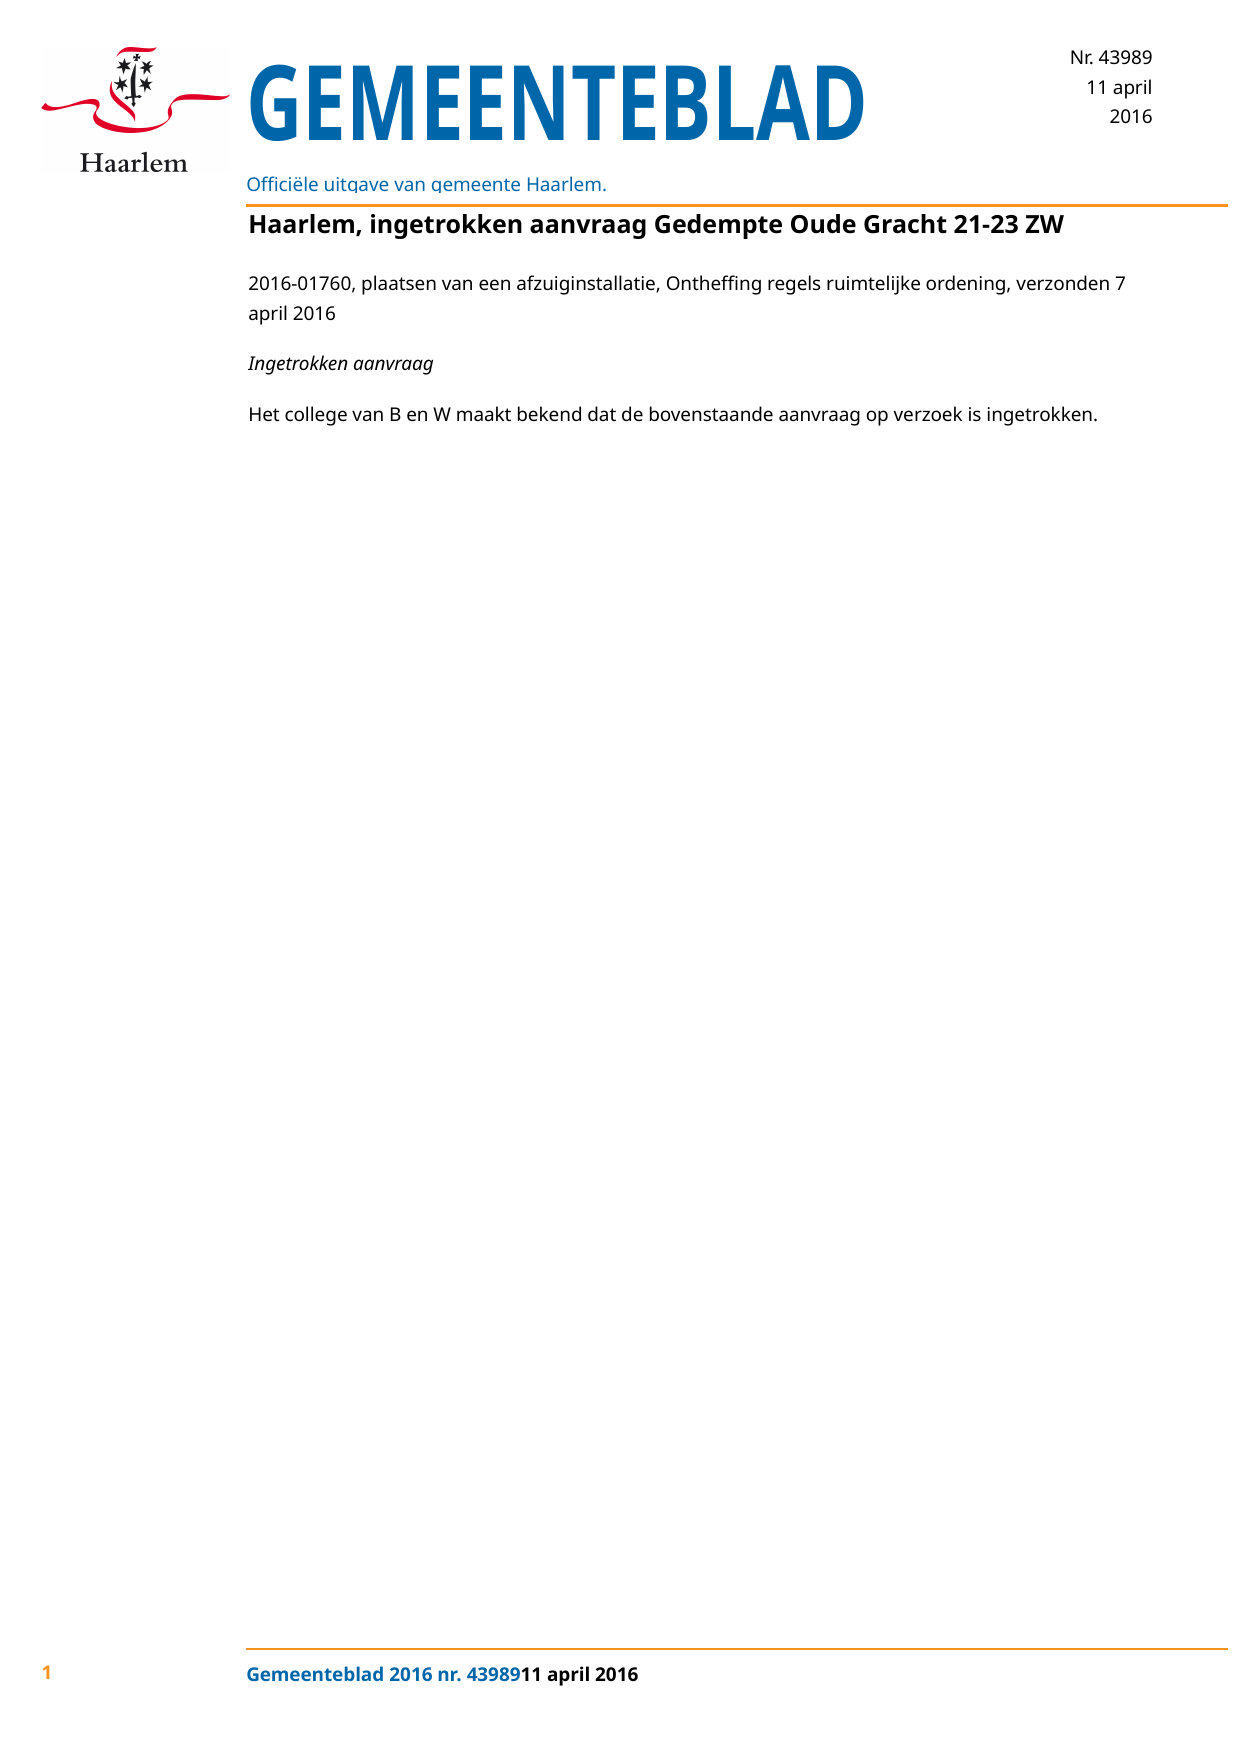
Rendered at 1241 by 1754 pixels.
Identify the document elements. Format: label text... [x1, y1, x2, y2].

text Haarlem, ingetrokken aanvraag Gedempte Oude Gracht 21-23 ZW [248, 207, 1152, 241]
text Ingetrokken aanvraag [248, 350, 1152, 376]
text Het college van B en W maakt bekend dat de bovenstaande aanvraag op verzoek is ingetrokken. [248, 401, 1152, 426]
text 2016-01760, plaatsen van een afzuiginstallatie, Ontheffing regels ruimtelijke ordening, verzonden 7 april 2016 [248, 270, 1152, 326]
picture [41, 47, 231, 172]
